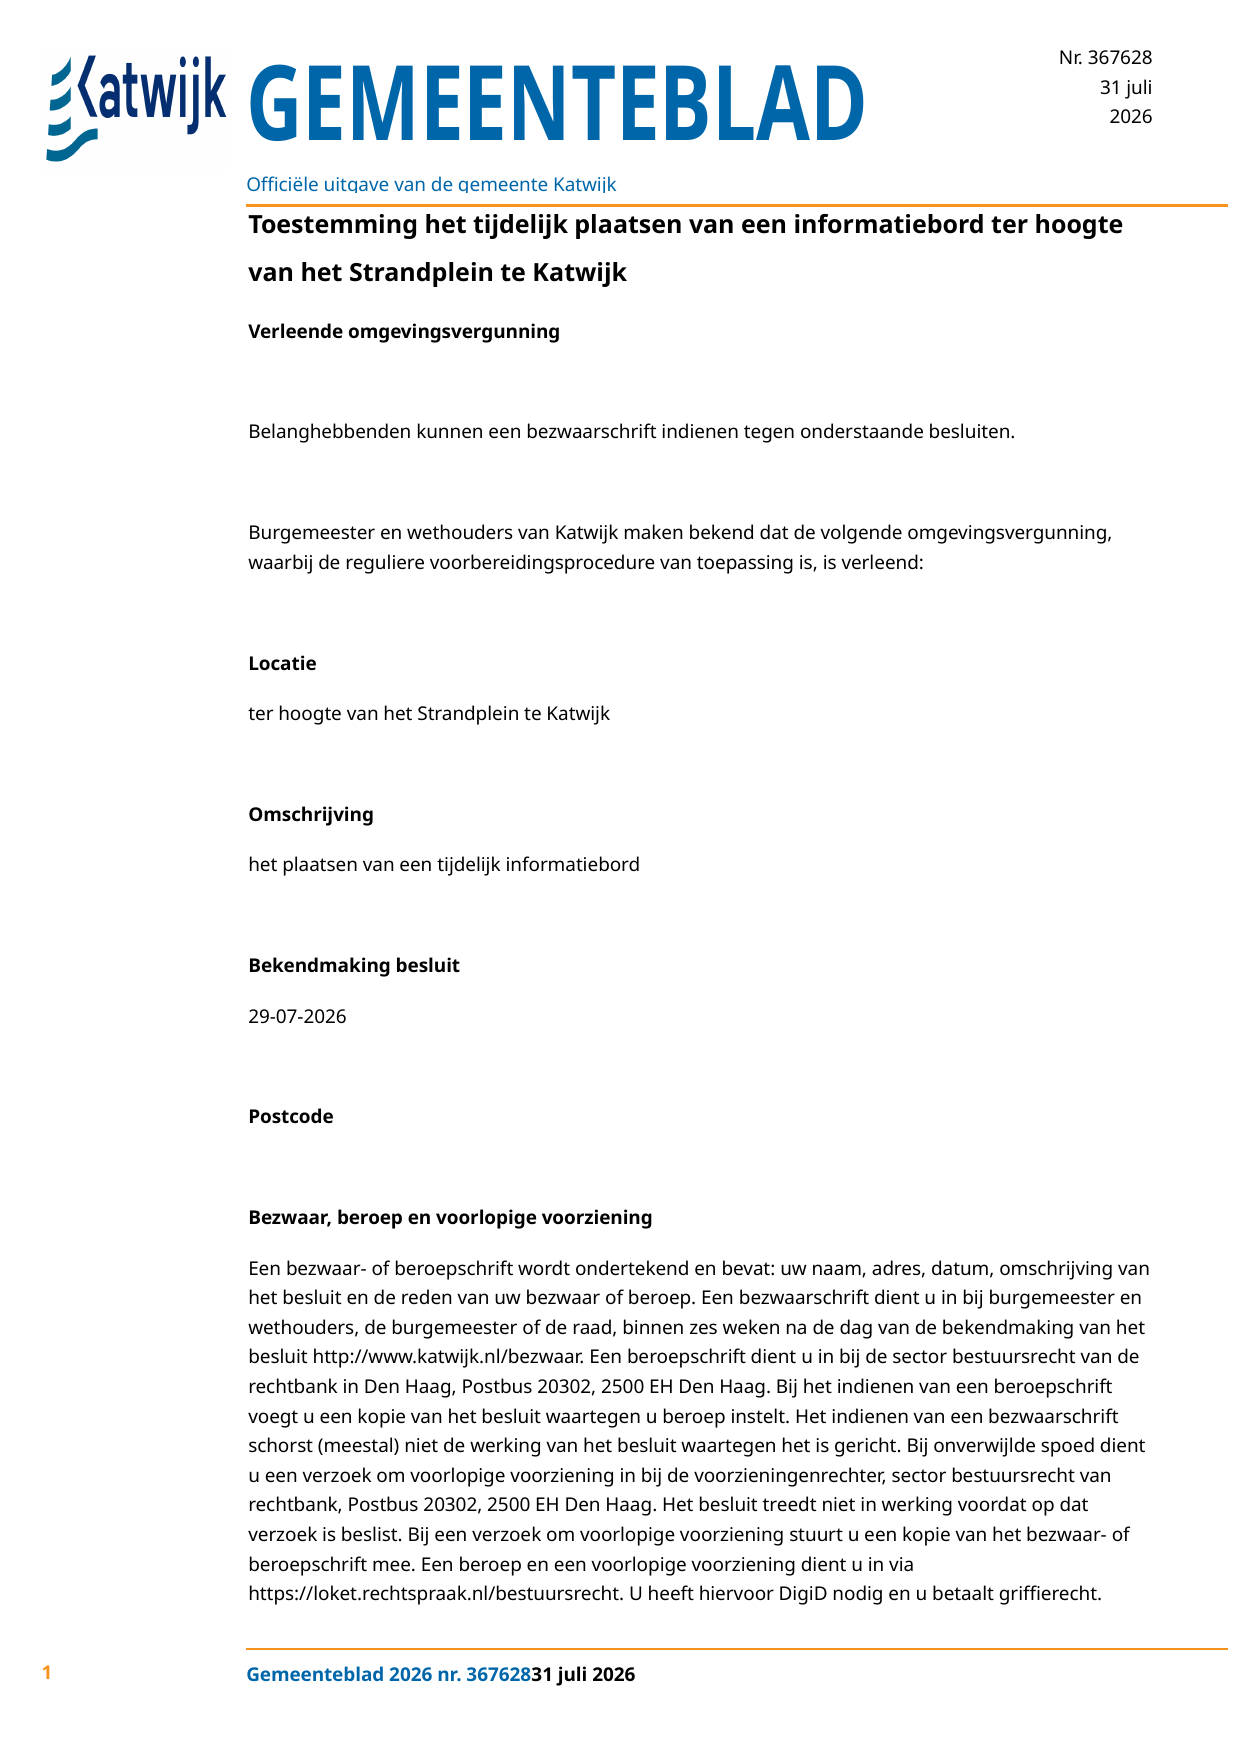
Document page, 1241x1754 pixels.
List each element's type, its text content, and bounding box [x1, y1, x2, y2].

text Toestemming het tijdelijk plaatsen van een informatiebord ter hoogte van het Strandplein te Katwijk [248, 207, 1152, 288]
text Postcode [248, 1104, 1152, 1129]
text Locatie [248, 650, 1152, 676]
text Omschrijving [248, 801, 1152, 827]
text 29-07-2026 [248, 1003, 1152, 1029]
text Belanghebbenden kunnen een bezwaarschrift indienen tegen onderstaande besluiten. [248, 419, 1152, 444]
text Burgemeester en wethouders van Katwijk maken bekend dat de volgende omgevingsvergunning, waarbij de reguliere voorbereidingsprocedure van toepassing is, is verleend: [248, 519, 1152, 575]
picture [41, 47, 231, 172]
text het plaatsen van een tijdelijk informatiebord [248, 852, 1152, 877]
text Verleende omgevingsvergunning [248, 318, 1152, 344]
text Een bezwaar- of beroepschrift wordt ondertekend en bevat: uw naam, adres, datum, omschrijving van het besluit en de reden van uw bezwaar of beroep. Een bezwaarschrift dient u in bij burgemeester en wethouders, de burgemeester of de raad, binnen zes weken na de dag van de bekendmaking van het besluit http://www.katwijk.nl/bezwaar. Een beroepschrift dient u in bij de sector bestuursrecht van de rechtbank in Den Haag, Postbus 20302, 2500 EH Den Haag. Bij het indienen van een beroepschrift voegt u een kopie van het besluit waartegen u beroep instelt. Het indienen van een bezwaarschrift schorst (meestal) niet de werking van het besluit waartegen het is gericht. Bij onverwijlde spoed dient u een verzoek om voorlopige voorziening in bij de voorzieningenrechter, sector bestuursrecht van rechtbank, Postbus 20302, 2500 EH Den Haag. Het besluit treedt niet in werking voordat op dat verzoek is beslist. Bij een verzoek om voorlopige voorziening stuurt u een kopie van het bezwaar- of beroepschrift mee. Een beroep en een voorlopige voorziening dient u in via https://loket.rechtspraak.nl/bestuursrecht. U heeft hiervoor DigiD nodig en u betaalt griffierecht. [248, 1255, 1152, 1606]
text Bezwaar, beroep en voorlopige voorziening [248, 1204, 1152, 1230]
text ter hoogte van het Strandplein te Katwijk [248, 700, 1152, 726]
text Bekendmaking besluit [248, 952, 1152, 978]
